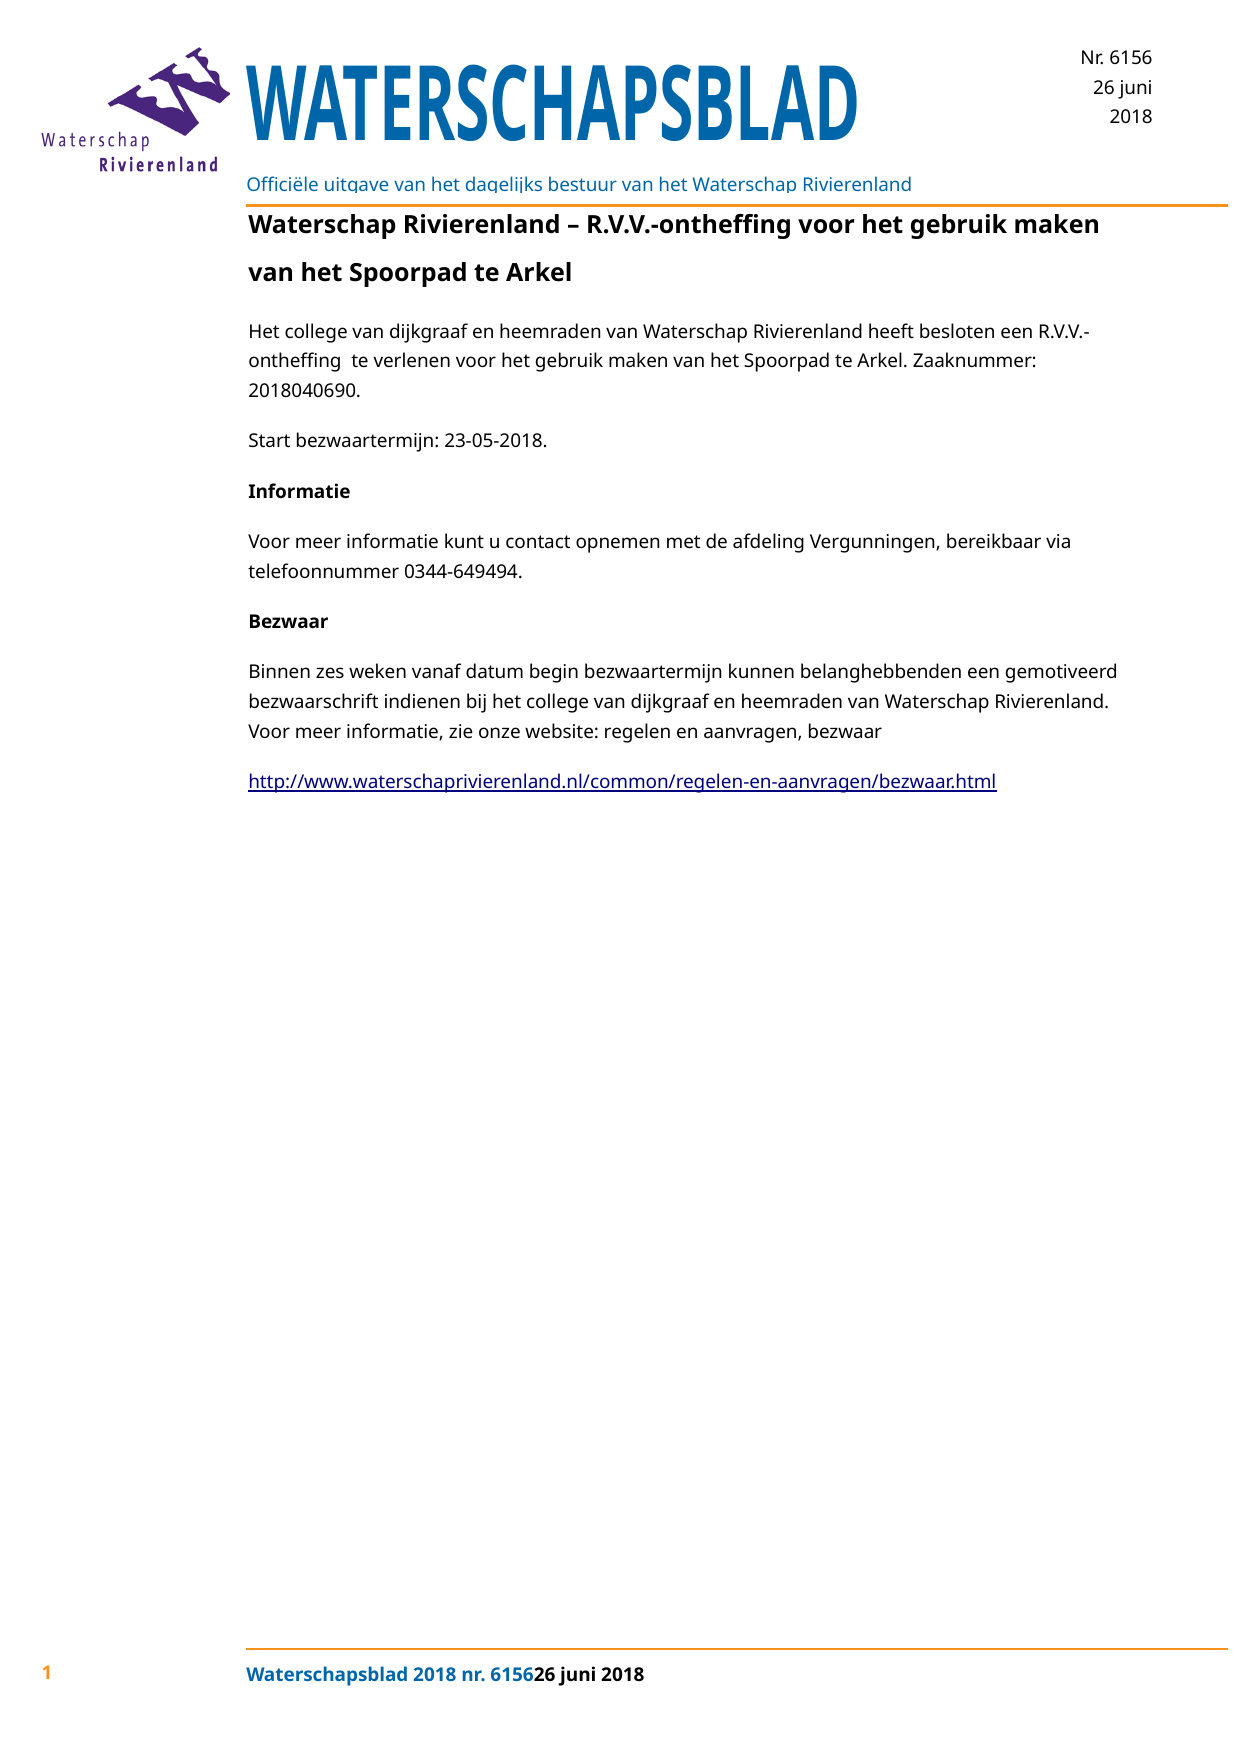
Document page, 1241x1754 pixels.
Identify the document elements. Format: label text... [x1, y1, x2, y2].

text Voor meer informatie kunt u contact opnemen met de afdeling Vergunningen, bereikbaar via telefoonnummer 0344-649494. [248, 528, 1152, 584]
text Het college van dijkgraaf en heemraden van Waterschap Rivierenland heeft besloten een R.V.V.-ontheffing te verlenen voor het gebruik maken van het Spoorpad te Arkel. Zaaknummer: 2018040690. [248, 318, 1152, 403]
text Start bezwaartermijn: 23-05-2018. [248, 427, 1152, 453]
text http://www.waterschaprivierenland.nl/common/regelen-en-aanvragen/bezwaar.html [248, 768, 1152, 794]
text Binnen zes weken vanaf datum begin bezwaartermijn kunnen belanghebbenden een gemotiveerd bezwaarschrift indienen bij het college van dijkgraaf en heemraden van Waterschap Rivierenland. Voor meer informatie, zie onze website: regelen en aanvragen, bezwaar [248, 659, 1152, 744]
text Informatie [248, 478, 1152, 504]
text Bezwaar [248, 608, 1152, 634]
picture [41, 47, 231, 172]
text Waterschap Rivierenland – R.V.V.-ontheffing voor het gebruik maken van het Spoorpad te Arkel [248, 207, 1152, 288]
